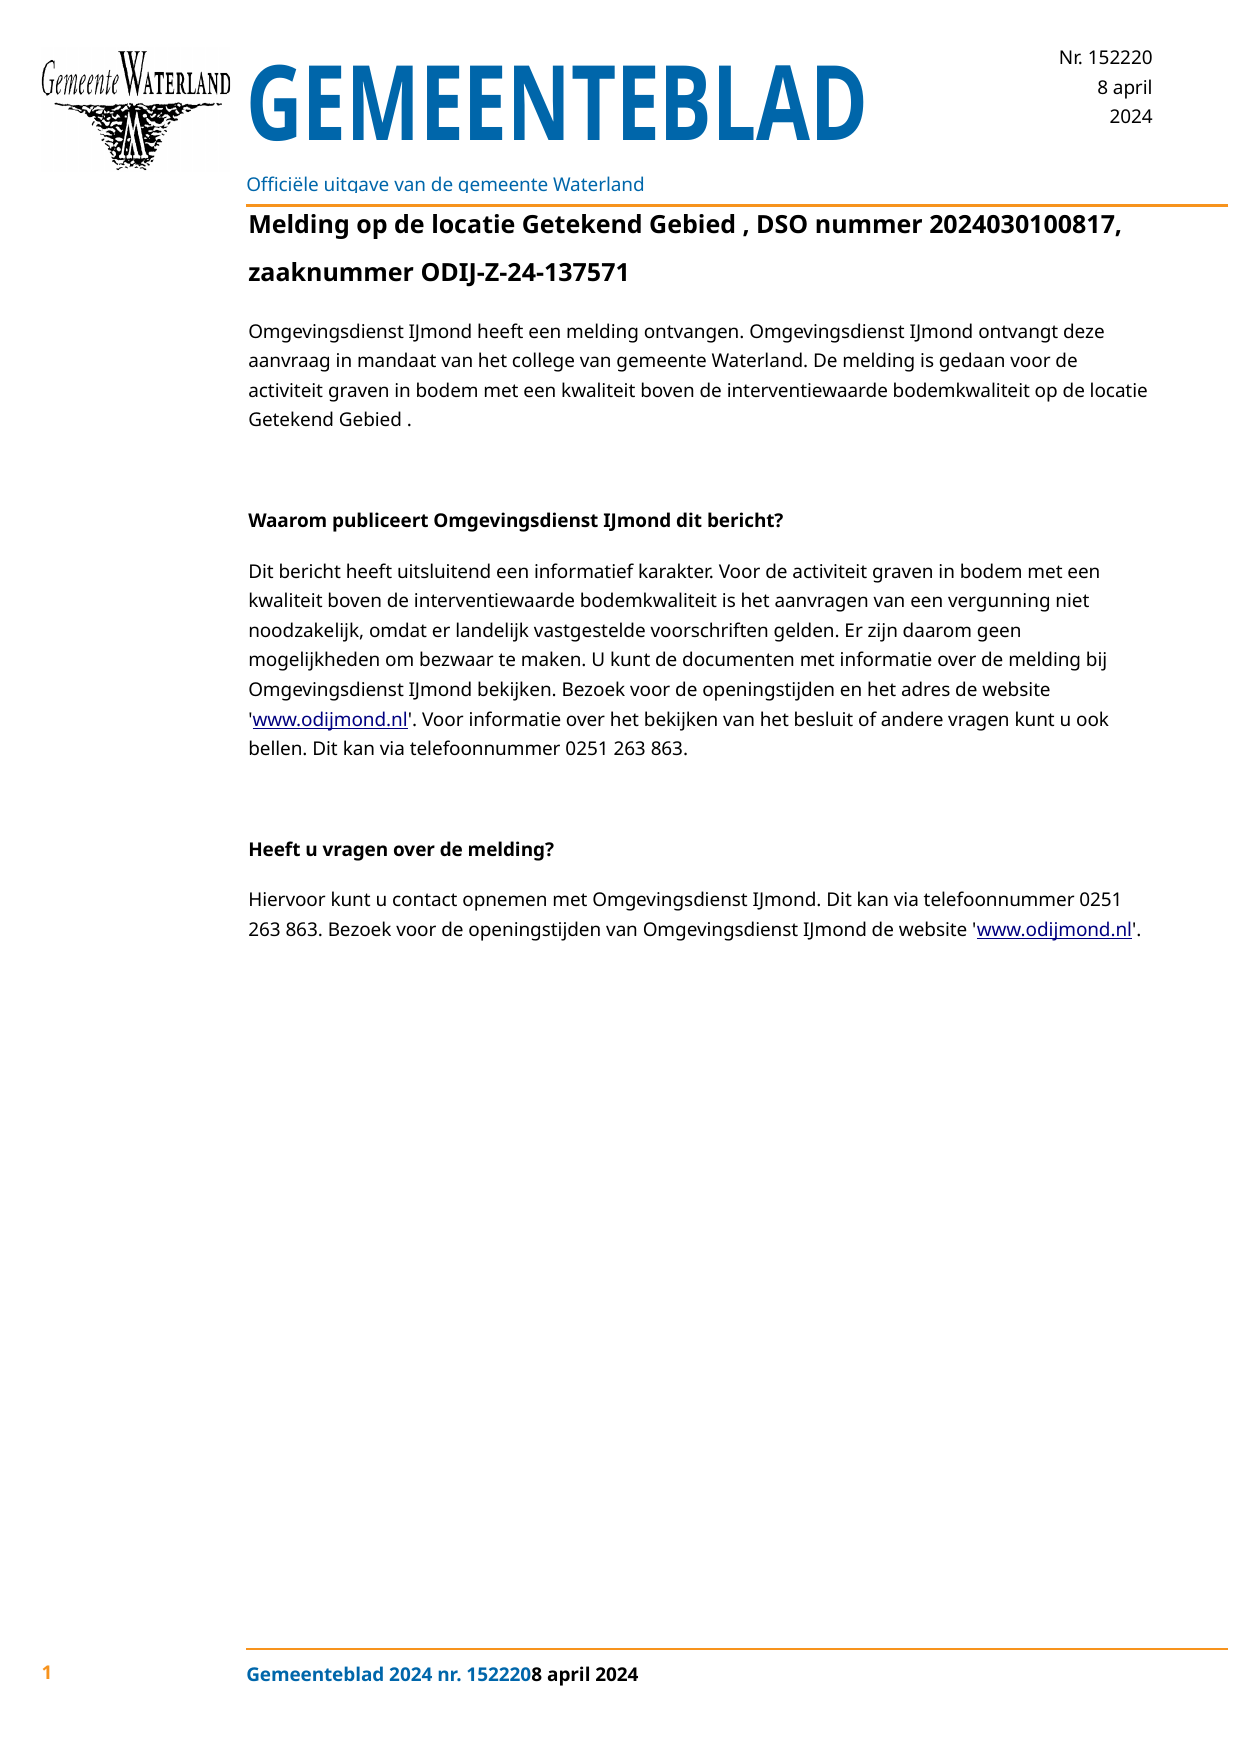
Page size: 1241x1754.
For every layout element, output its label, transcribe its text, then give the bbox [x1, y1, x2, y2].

text Hiervoor kunt u contact opnemen met Omgevingsdienst IJmond. Dit kan via telefoonnummer 0251 263 863. Bezoek voor de openingstijden van Omgevingsdienst IJmond de website 'www.odijmond.nl'. [248, 887, 1152, 942]
text Waarom publiceert Omgevingsdienst IJmond dit bericht? [248, 507, 1152, 533]
text Dit bericht heeft uitsluitend een informatief karakter. Voor de activiteit graven in bodem met een kwaliteit boven de interventiewaarde bodemkwaliteit is het aanvragen van een vergunning niet noodzakelijk, omdat er landelijk vastgestelde voorschriften gelden. Er zijn daarom geen mogelijkheden om bezwaar te maken. U kunt de documenten met informatie over de melding bij Omgevingsdienst IJmond bekijken. Bezoek voor de openingstijden en het adres de website 'www.odijmond.nl'. Voor informatie over het bekijken van het besluit of andere vragen kunt u ook bellen. Dit kan via telefoonnummer 0251 263 863. [248, 558, 1152, 761]
picture [41, 47, 231, 172]
text Heeft u vragen over de melding? [248, 836, 1152, 862]
text Melding op de locatie Getekend Gebied , DSO nummer 2024030100817, zaaknummer ODIJ-Z-24-137571 [248, 207, 1152, 288]
text Omgevingsdienst IJmond heeft een melding ontvangen. Omgevingsdienst IJmond ontvangt deze aanvraag in mandaat van het college van gemeente Waterland. De melding is gedaan voor de activiteit graven in bodem met een kwaliteit boven de interventiewaarde bodemkwaliteit op de locatie Getekend Gebied . [248, 318, 1152, 432]
